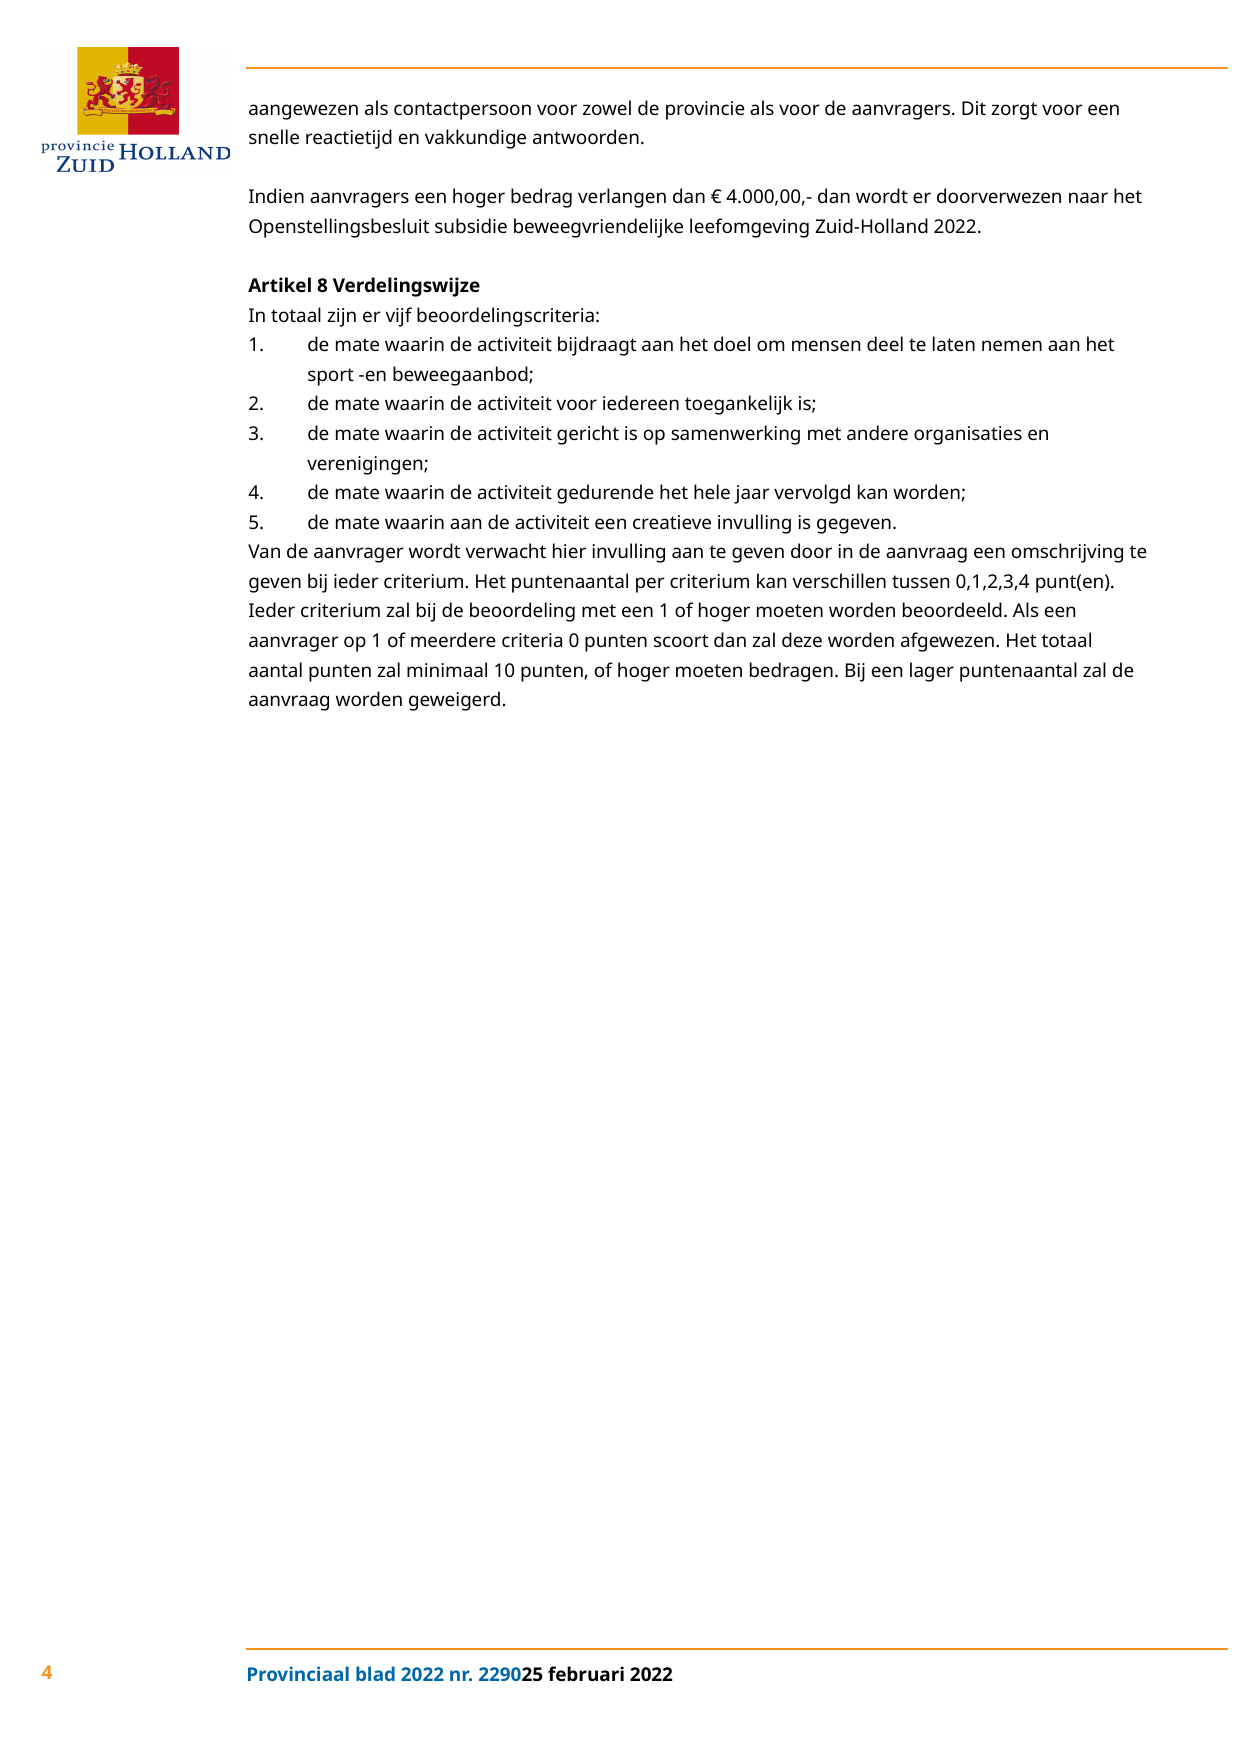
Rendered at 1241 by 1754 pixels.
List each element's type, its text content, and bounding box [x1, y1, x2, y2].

text Indien aanvragers een hoger bedrag verlangen dan € 4.000,00,- dan wordt er doorverwezen naar het Openstellingsbesluit subsidie beweegvriendelijke leefomgeving Zuid-Holland 2022. [248, 183, 1152, 239]
list de mate waarin de activiteit gedurende het hele jaar vervolgd kan worden; [248, 479, 1152, 505]
list de mate waarin de activiteit voor iedereen toegankelijk is; [248, 391, 1152, 416]
list de mate waarin de activiteit gericht is op samenwerking met andere organisaties en verenigingen; [248, 420, 1152, 476]
list de mate waarin de activiteit bijdraagt aan het doel om mensen deel te laten nemen aan het sport -en beweegaanbod; [248, 331, 1152, 387]
list de mate waarin aan de activiteit een creatieve invulling is gegeven. [248, 509, 1152, 535]
text aangewezen als contactpersoon voor zowel de provincie als voor de aanvragers. Dit zorgt voor een snelle reactietijd en vakkundige antwoorden. [248, 95, 1152, 150]
text Artikel 8 Verdelingswijze [248, 272, 1152, 298]
text In totaal zijn er vijf beoordelingscriteria: [248, 302, 1152, 328]
picture [41, 47, 231, 172]
text Van de aanvrager wordt verwacht hier invulling aan te geven door in de aanvraag een omschrijving te geven bij ieder criterium. Het puntenaantal per criterium kan verschillen tussen 0,1,2,3,4 punt(en). Ieder criterium zal bij de beoordeling met een 1 of hoger moeten worden beoordeeld. Als een aanvrager op 1 of meerdere criteria 0 punten scoort dan zal deze worden afgewezen. Het totaal aantal punten zal minimaal 10 punten, of hoger moeten bedragen. Bij een lager puntenaantal zal de aanvraag worden geweigerd. [248, 538, 1152, 712]
